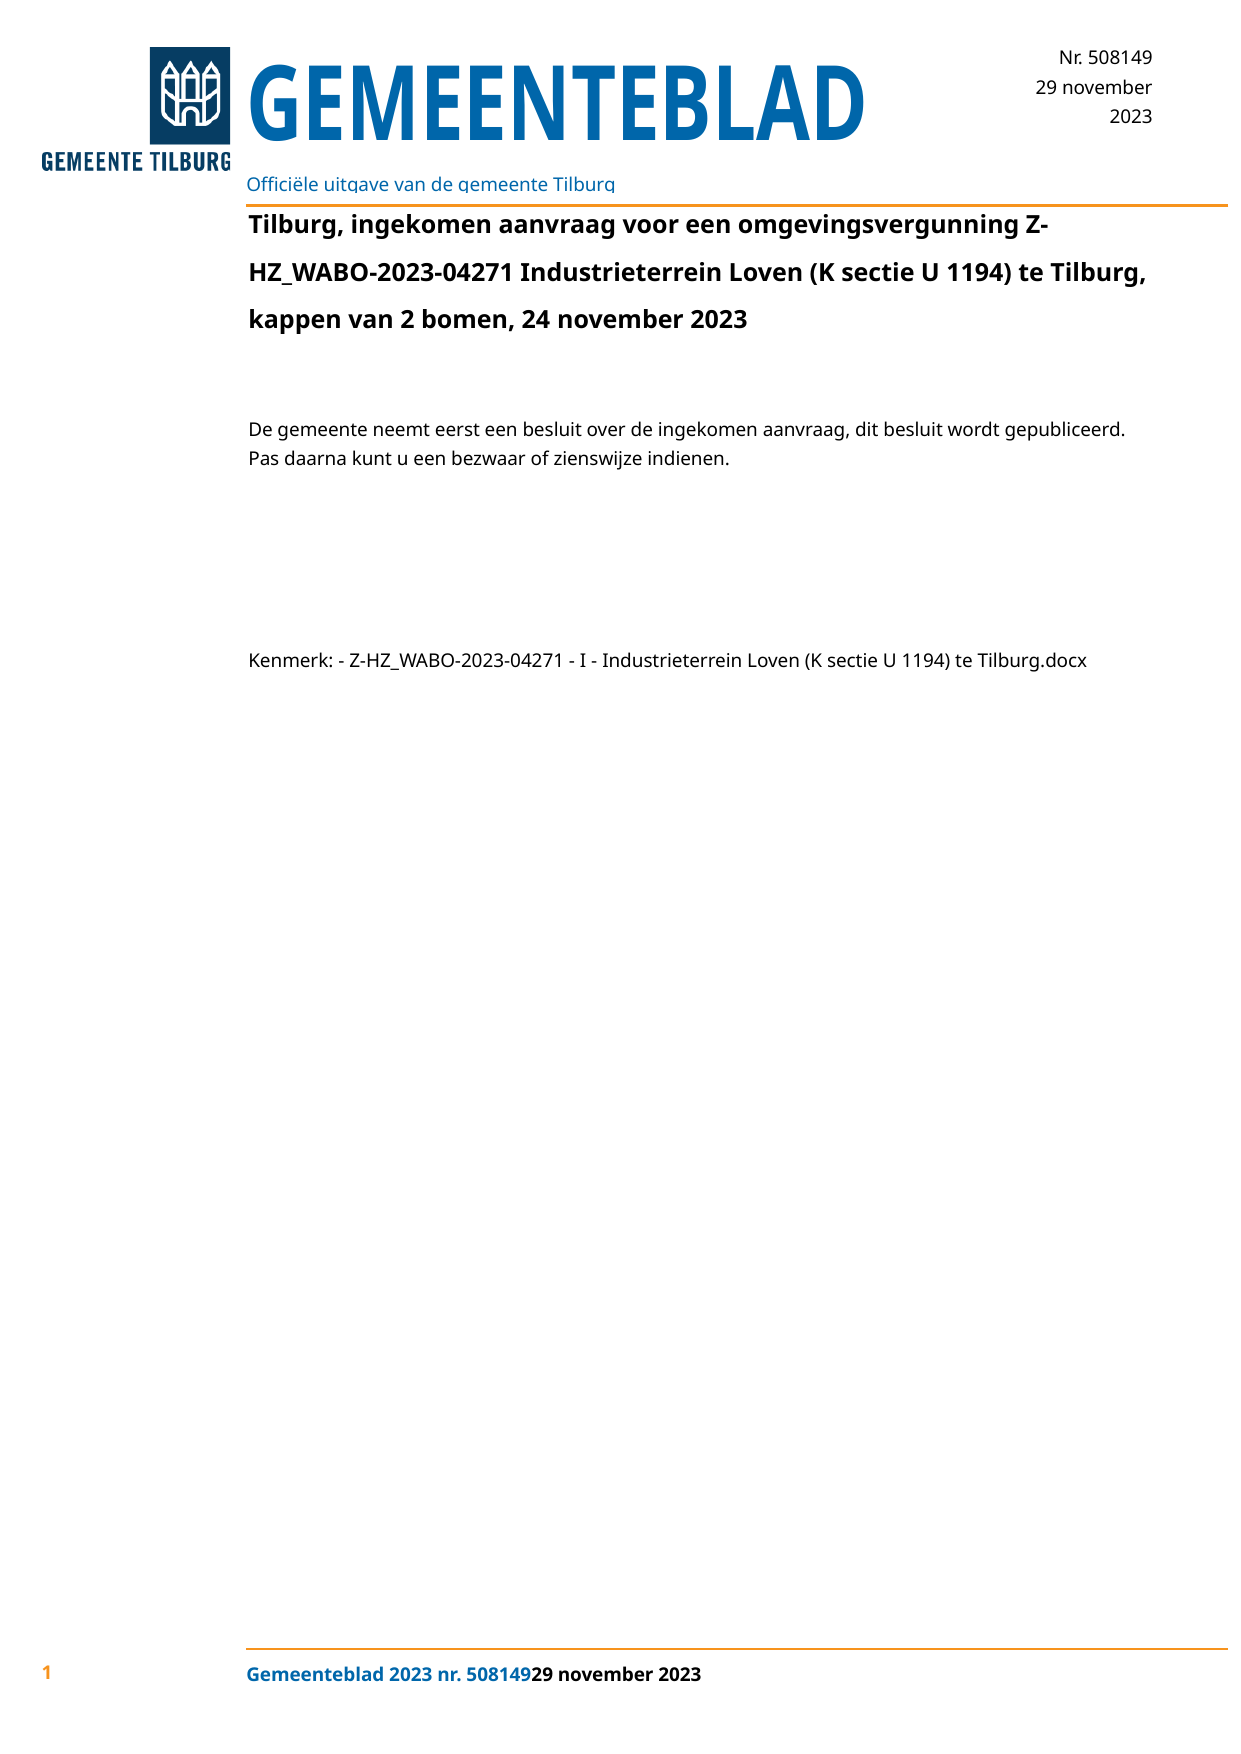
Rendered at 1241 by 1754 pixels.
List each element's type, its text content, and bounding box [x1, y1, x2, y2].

text Kenmerk: - Z-HZ_WABO-2023-04271 - I - Industrieterrein Loven (K sectie U 1194) te Tilburg.docx [248, 647, 1152, 673]
text De gemeente neemt eerst een besluit over de ingekomen aanvraag, dit besluit wordt gepubliceerd. Pas daarna kunt u een bezwaar of zienswijze indienen. [248, 416, 1152, 471]
text Tilburg, ingekomen aanvraag voor een omgevingsvergunning Z-HZ_WABO-2023-04271 Industrieterrein Loven (K sectie U 1194) te Tilburg, kappen van 2 bomen, 24 november 2023 [248, 207, 1152, 336]
picture [41, 47, 231, 172]
